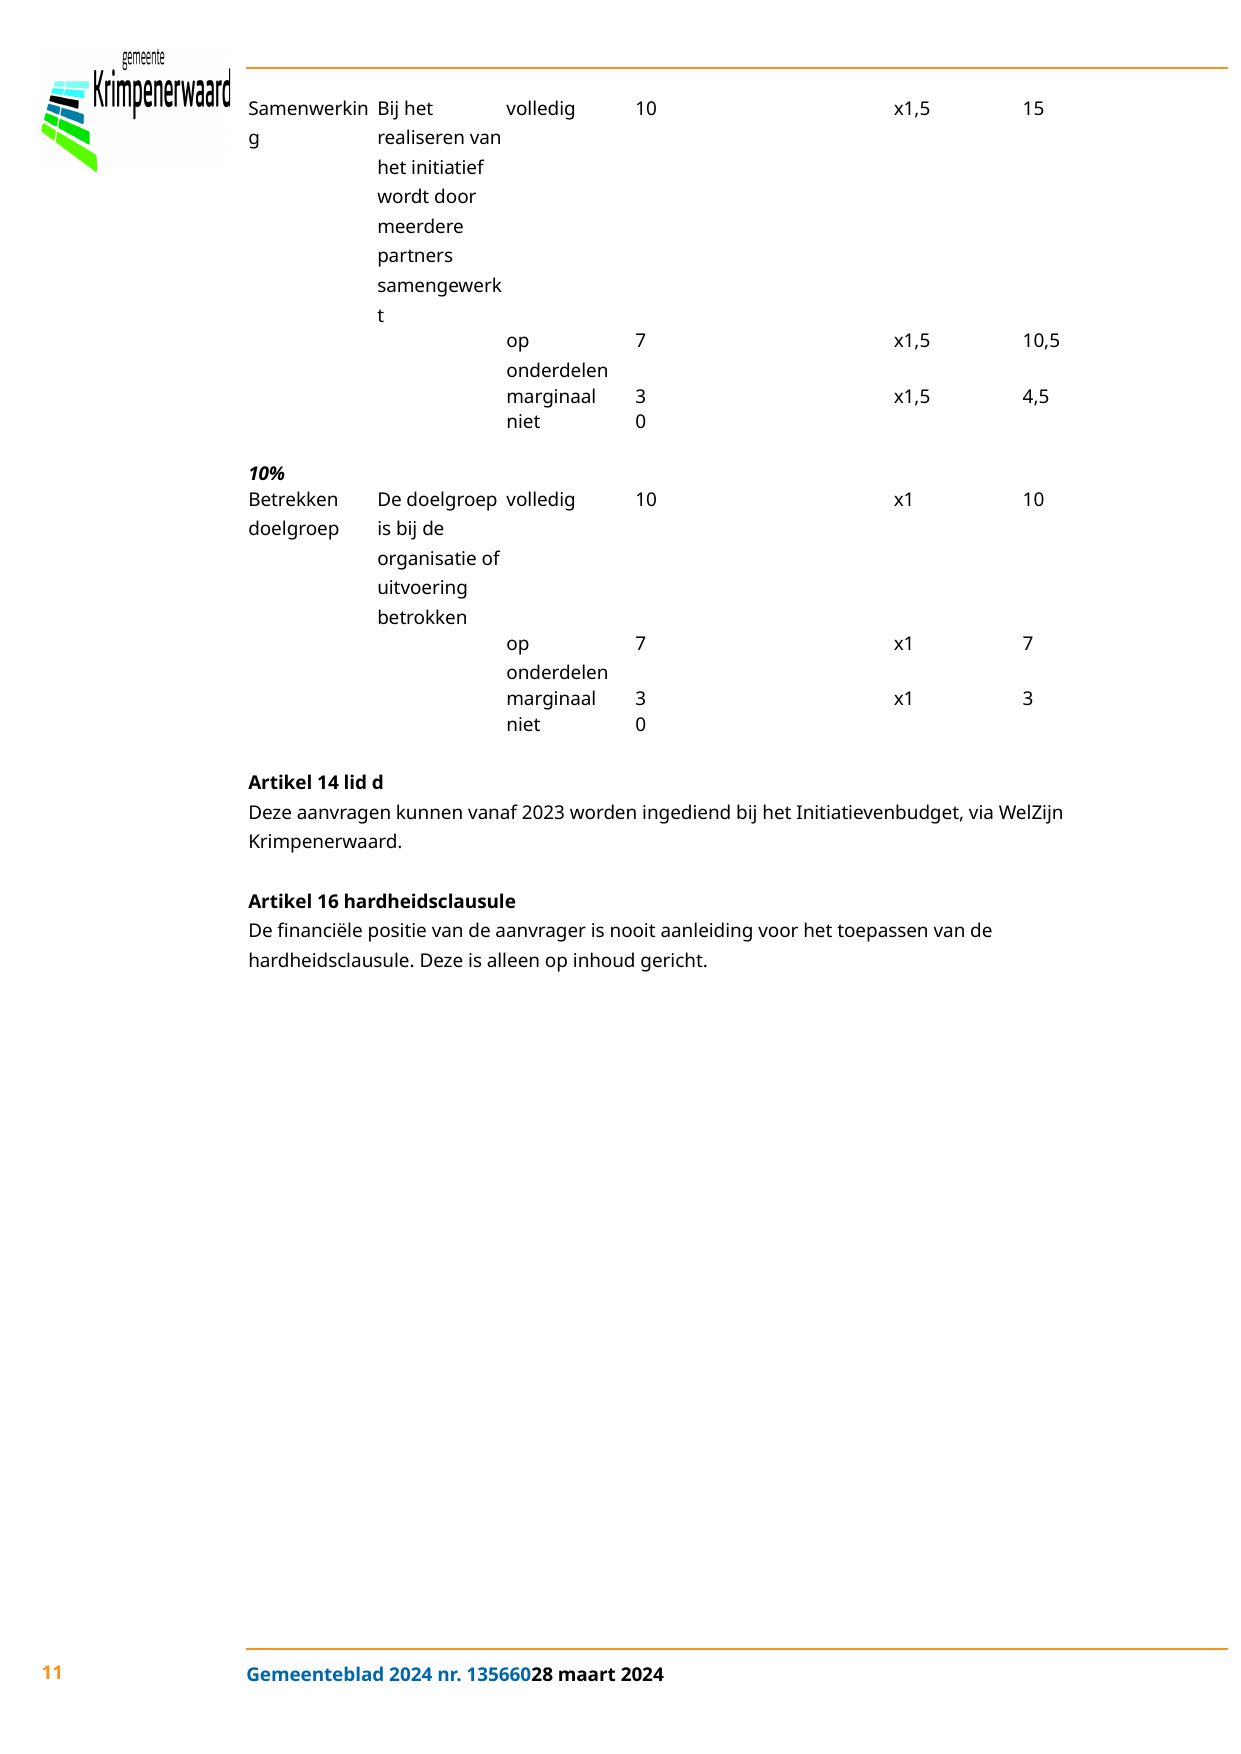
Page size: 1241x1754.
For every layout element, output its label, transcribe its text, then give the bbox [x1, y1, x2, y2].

table_cell [377, 685, 506, 711]
text De financiële positie van de aanvrager is nooit aanleiding voor het toepassen van de hardheidsclausule. Deze is alleen op inhoud gericht. [248, 917, 1152, 973]
table_cell 10,5 [1023, 328, 1152, 383]
table_cell volledig [506, 486, 635, 630]
table_cell [248, 630, 377, 685]
table_cell [764, 630, 893, 685]
table_cell niet [506, 711, 635, 737]
table_cell [377, 711, 506, 737]
table_cell [248, 328, 377, 383]
table_cell [248, 434, 377, 460]
table_cell 3 [1023, 685, 1152, 711]
table_cell 10% [248, 460, 893, 486]
table_cell 7 [635, 328, 764, 383]
table_cell marginaal [506, 685, 635, 711]
table_cell [506, 434, 635, 460]
table_cell 4,5 [1023, 383, 1152, 409]
table_cell 10 [1023, 486, 1152, 630]
table_cell [1023, 434, 1152, 460]
table_cell [248, 711, 377, 737]
table_cell 0 [635, 711, 764, 737]
table_cell [248, 409, 377, 434]
table_cell [764, 383, 893, 409]
table_cell [635, 434, 764, 460]
table_cell x1 [894, 486, 1022, 630]
table_cell volledig [506, 95, 635, 328]
table_cell [764, 95, 893, 328]
table_cell [377, 630, 506, 685]
table_cell De doelgroep is bij de organisatie of uitvoering betrokken [377, 486, 506, 630]
table_cell [764, 711, 893, 737]
table_cell [377, 328, 506, 383]
table_cell marginaal [506, 383, 635, 409]
table_cell [764, 434, 893, 460]
table_cell x1,5 [894, 95, 1022, 328]
table_cell x1 [894, 685, 1022, 711]
table_cell [894, 409, 1022, 434]
table_cell x1 [894, 630, 1022, 685]
text Artikel 14 lid d [248, 769, 1152, 795]
table_cell [894, 434, 1022, 460]
table_cell niet [506, 409, 635, 434]
table_cell [248, 685, 377, 711]
table_cell 3 [635, 383, 764, 409]
table_cell op onderdelen [506, 630, 635, 685]
text Deze aanvragen kunnen vanaf 2023 worden ingediend bij het Initiatievenbudget, via WelZijn Krimpenerwaard. [248, 799, 1152, 854]
table_cell [377, 434, 506, 460]
table_cell 10 [635, 486, 764, 630]
table_cell [1023, 409, 1152, 434]
table_cell [764, 486, 893, 630]
table_cell op onderdelen [506, 328, 635, 383]
table_cell 7 [635, 630, 764, 685]
table_cell [377, 409, 506, 434]
table_cell [1023, 460, 1152, 486]
table_cell [764, 685, 893, 711]
table_cell 0 [635, 409, 764, 434]
table_cell [764, 328, 893, 383]
table_cell Samenwerking [248, 95, 377, 328]
table_cell [894, 460, 1022, 486]
table_cell 7 [1023, 630, 1152, 685]
picture [41, 47, 231, 172]
table_cell [248, 383, 377, 409]
table_cell 10 [635, 95, 764, 328]
table_cell x1,5 [894, 328, 1022, 383]
table_cell [764, 409, 893, 434]
table_cell [894, 711, 1022, 737]
table_cell 15 [1023, 95, 1152, 328]
table_cell [1023, 711, 1152, 737]
table_cell Bij het realiseren van het initiatief wordt door meerdere partners samengewerkt [377, 95, 506, 328]
table_cell [377, 383, 506, 409]
table_cell x1,5 [894, 383, 1022, 409]
table_cell Betrekken doelgroep [248, 486, 377, 630]
text Artikel 16 hardheidsclausule [248, 888, 1152, 913]
table_cell 3 [635, 685, 764, 711]
